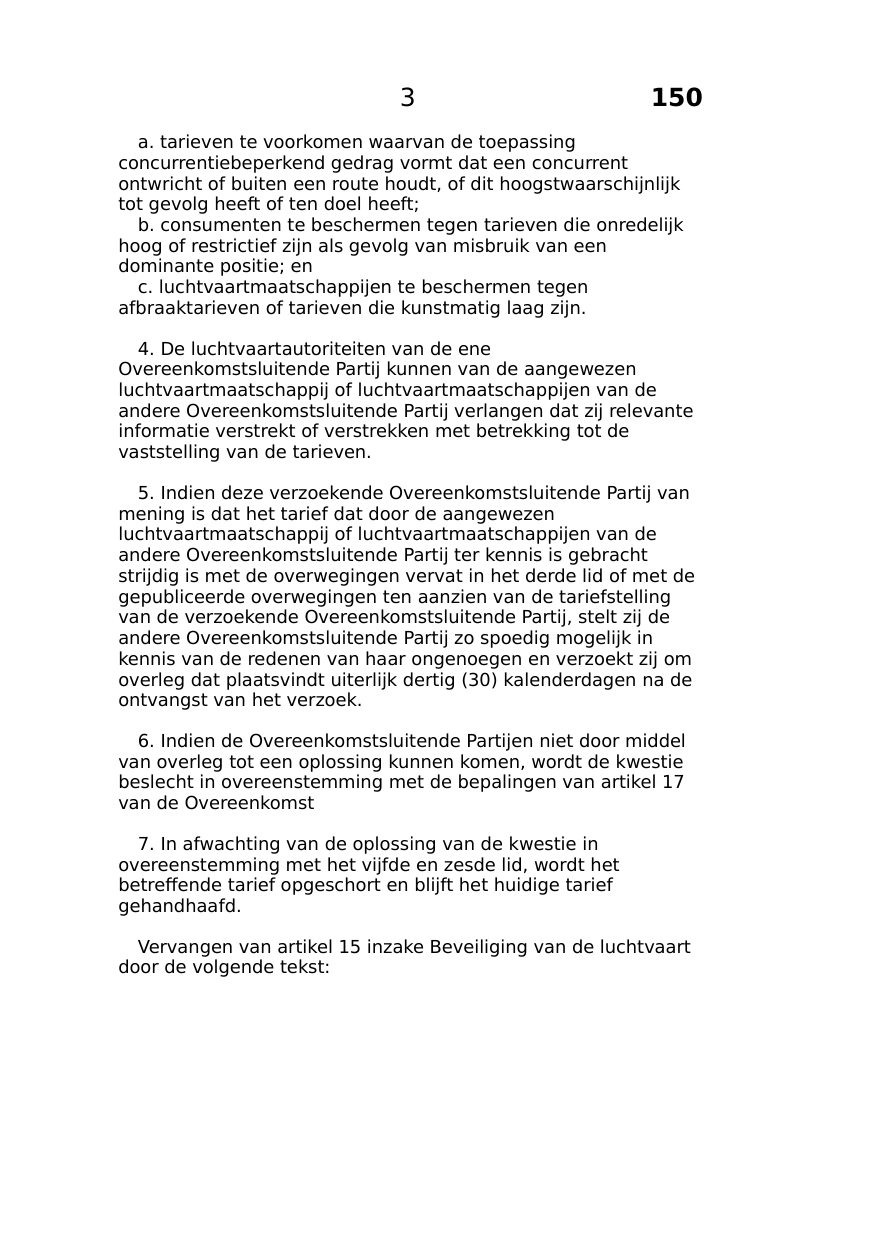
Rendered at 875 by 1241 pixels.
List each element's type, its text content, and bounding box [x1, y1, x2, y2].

text a. tarieven te voorkomen waarvan de toepassing concurrentiebeperkend gedrag vormt dat een concurrent ontwricht of buiten een route houdt, of dit hoogstwaarschijnlijk tot gevolg heeft of ten doel heeft; [118, 132, 703, 215]
text 5. Indien deze verzoekende Overeenkomstsluitende Partij van mening is dat het tarief dat door de aangewezen luchtvaartmaatschappij of luchtvaartmaatschappijen van de andere Overeenkomstsluitende Partij ter kennis is gebracht strijdig is met de overwegingen vervat in het derde lid of met de gepubliceerde overwegingen ten aanzien van de tariefstelling van de verzoekende Overeenkomstsluitende Partij, stelt zij de andere Overeenkomstsluitende Partij zo spoedig mogelijk in kennis van de redenen van haar ongenoegen en verzoekt zij om overleg dat plaatsvindt uiterlijk dertig (30) kalenderdagen na de ontvangst van het verzoek. [118, 483, 703, 711]
text c. luchtvaartmaatschappijen te beschermen tegen afbraaktarieven of tarieven die kunstmatig laag zijn. [118, 277, 703, 318]
text 6. Indien de Overeenkomstsluitende Partijen niet door middel van overleg tot een oplossing kunnen komen, wordt de kwestie beslecht in overeenstemming met de bepalingen van artikel 17 van de Overeenkomst [118, 731, 703, 814]
text 4. De luchtvaartautoriteiten van de ene Overeenkomstsluitende Partij kunnen van de aangewezen luchtvaartmaatschappij of luchtvaartmaatschappijen van de andere Overeenkomstsluitende Partij verlangen dat zij relevante informatie verstrekt of verstrekken met betrekking tot de vaststelling van de tarieven. [118, 338, 703, 463]
text 7. In afwachting van de oplossing van de kwestie in overeenstemming met het vijfde en zesde lid, wordt het betreffende tarief opgeschort en blijft het huidige tarief gehandhaafd. [118, 834, 703, 917]
text b. consumenten te beschermen tegen tarieven die onredelijk hoog of restrictief zijn als gevolg van misbruik van een dominante positie; en [118, 215, 703, 277]
text Vervangen van artikel 15 inzake Beveiliging van de luchtvaart door de volgende tekst: [118, 937, 703, 978]
